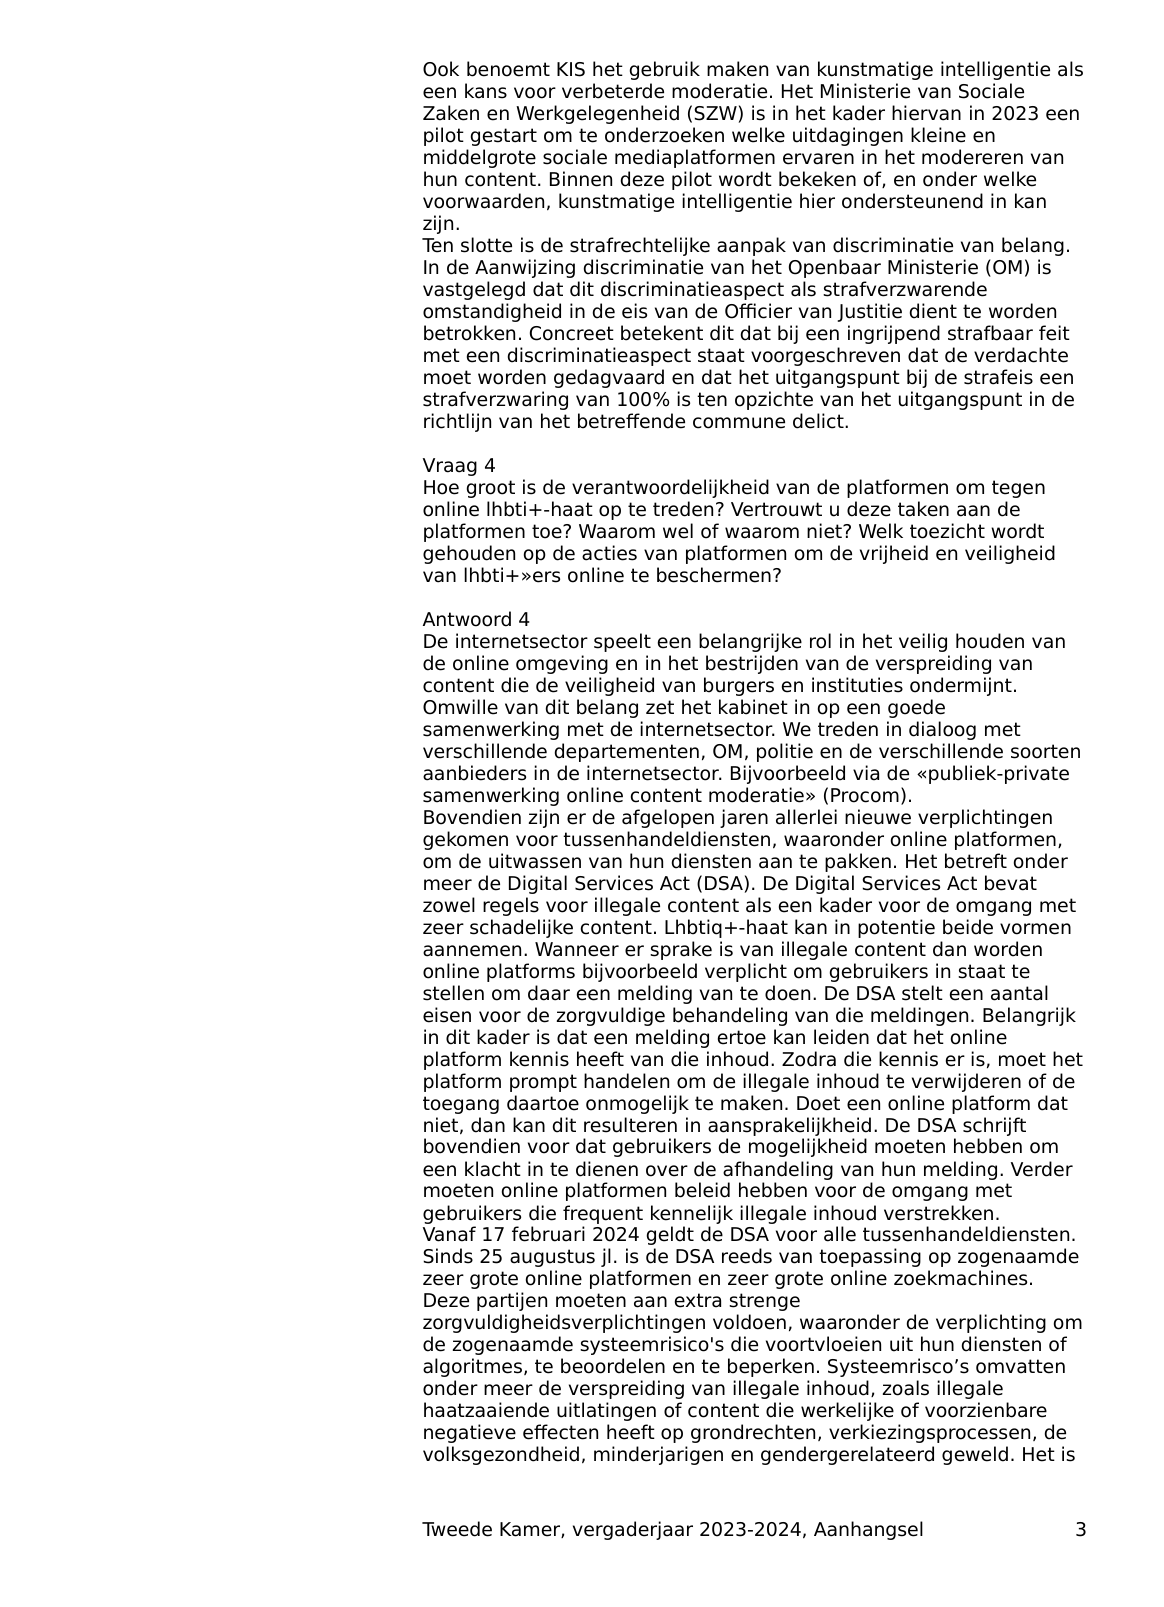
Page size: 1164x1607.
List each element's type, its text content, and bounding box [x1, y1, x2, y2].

text De internetsector speelt een belangrijke rol in het veilig houden van de online omgeving en in het bestrijden van de verspreiding van content die de veiligheid van burgers en instituties ondermijnt. Omwille van dit belang zet het kabinet in op een goede samenwerking met de internetsector. We treden in dialoog met verschillende departementen, OM, politie en de verschillende soorten aanbieders in de internetsector. Bijvoorbeeld via de «publiek-private samenwerking online content moderatie» (Procom). [422, 631, 1087, 807]
text Ten slotte is de strafrechtelijke aanpak van discriminatie van belang. In de Aanwijzing discriminatie van het Openbaar Ministerie (OM) is vastgelegd dat dit discriminatieaspect als strafverzwarende omstandigheid in de eis van de Officier van Justitie dient te worden betrokken. Concreet betekent dit dat bij een ingrijpend strafbaar feit met een discriminatieaspect staat voorgeschreven dat de verdachte moet worden gedagvaard en dat het uitgangspunt bij de strafeis een strafverzwaring van 100% is ten opzichte van het uitgangspunt in de richtlijn van het betreffende commune delict. [422, 235, 1087, 433]
text Antwoord 4 [422, 609, 1087, 631]
text Hoe groot is de verantwoordelijkheid van de platformen om tegen online lhbti+-haat op te treden? Vertrouwt u deze taken aan de platformen toe? Waarom wel of waarom niet? Welk toezicht wordt gehouden op de acties van platformen om de vrijheid en veiligheid van lhbti+»ers online te beschermen? [422, 477, 1087, 587]
text Ook benoemt KIS het gebruik maken van kunstmatige intelligentie als een kans voor verbeterde moderatie. Het Ministerie van Sociale Zaken en Werkgelegenheid (SZW) is in het kader hiervan in 2023 een pilot gestart om te onderzoeken welke uitdagingen kleine en middelgrote sociale mediaplatformen ervaren in het modereren van hun content. Binnen deze pilot wordt bekeken of, en onder welke voorwaarden, kunstmatige intelligentie hier ondersteunend in kan zijn. [422, 59, 1087, 235]
text Bovendien zijn er de afgelopen jaren allerlei nieuwe verplichtingen gekomen voor tussenhandeldiensten, waaronder online platformen, om de uitwassen van hun diensten aan te pakken. Het betreft onder meer de Digital Services Act (DSA). De Digital Services Act bevat zowel regels voor illegale content als een kader voor de omgang met zeer schadelijke content. Lhbtiq+-haat kan in potentie beide vormen aannemen. Wanneer er sprake is van illegale content dan worden online platforms bijvoorbeeld verplicht om gebruikers in staat te stellen om daar een melding van te doen. De DSA stelt een aantal eisen voor de zorgvuldige behandeling van die meldingen. Belangrijk in dit kader is dat een melding ertoe kan leiden dat het online platform kennis heeft van die inhoud. Zodra die kennis er is, moet het platform prompt handelen om de illegale inhoud te verwijderen of de toegang daartoe onmogelijk te maken. Doet een online platform dat niet, dan kan dit resulteren in aansprakelijkheid. De DSA schrijft bovendien voor dat gebruikers de mogelijkheid moeten hebben om een klacht in te dienen over de afhandeling van hun melding. Verder moeten online platformen beleid hebben voor de omgang met gebruikers die frequent kennelijk illegale inhoud verstrekken. [422, 807, 1087, 1224]
text Vanaf 17 februari 2024 geldt de DSA voor alle tussenhandeldiensten. Sinds 25 augustus jl. is de DSA reeds van toepassing op zogenaamde zeer grote online platformen en zeer grote online zoekmachines. Deze partijen moeten aan extra strenge zorgvuldigheidsverplichtingen voldoen, waaronder de verplichting om de zogenaamde systeemrisico's die voortvloeien uit hun diensten of algoritmes, te beoordelen en te beperken. Systeemrisco’s omvatten onder meer de verspreiding van illegale inhoud, zoals illegale haatzaaiende uitlatingen of content die werkelijke of voorzienbare negatieve effecten heeft op grondrechten, verkiezingsprocessen, de volksgezondheid, minderjarigen en gendergerelateerd geweld. Het is [422, 1224, 1087, 1466]
text Vraag 4 [422, 455, 1087, 477]
